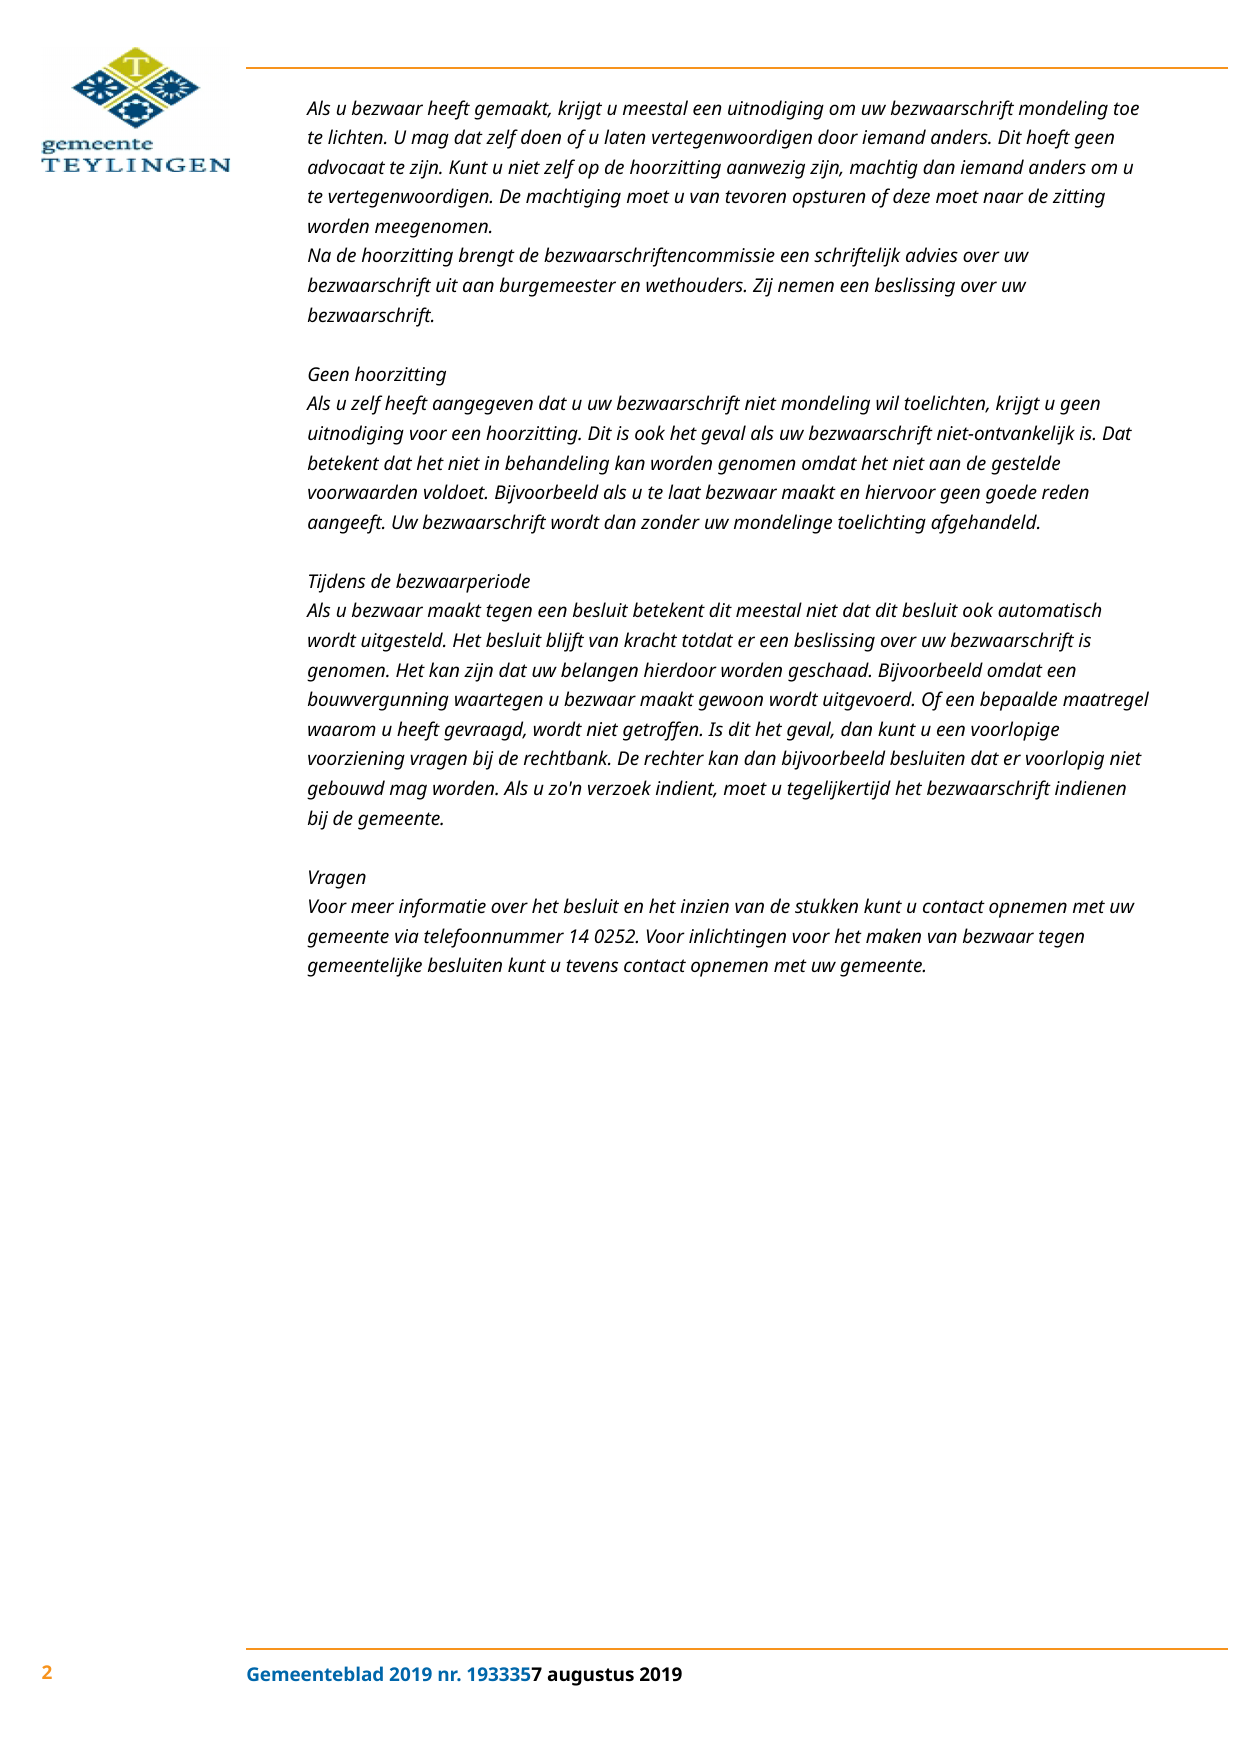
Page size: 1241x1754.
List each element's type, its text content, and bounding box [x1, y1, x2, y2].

list Als u zelf heeft aangegeven dat u uw bezwaarschrift niet mondeling wil toelichten, krijgt u geen uitnodiging voor een hoorzitting. Dit is ook het geval als uw bezwaarschrift niet-ontvankelijk is. Dat betekent dat het niet in behandeling kan worden genomen omdat het niet aan de gestelde voorwaarden voldoet. Bijvoorbeeld als u te laat bezwaar maakt en hiervoor geen goede reden aangeeft. Uw bezwaarschrift wordt dan zonder uw mondelinge toelichting afgehandeld. [248, 391, 1152, 535]
list Geen hoorzitting [248, 361, 1152, 387]
picture [41, 47, 231, 172]
list Voor meer informatie over het besluit en het inzien van de stukken kunt u contact opnemen met uw gemeente via telefoonnummer 14 0252. Voor inlichtingen voor het maken van bezwaar tegen gemeentelijke besluiten kunt u tevens contact opnemen met uw gemeente. [248, 893, 1152, 978]
list Als u bezwaar maakt tegen een besluit betekent dit meestal niet dat dit besluit ook automatisch wordt uitgesteld. Het besluit blijft van kracht totdat er een beslissing over uw bezwaarschrift is genomen. Het kan zijn dat uw belangen hierdoor worden geschaad. Bijvoorbeeld omdat een bouwvergunning waartegen u bezwaar maakt gewoon wordt uitgevoerd. Of een bepaalde maatregel waarom u heeft gevraagd, wordt niet getroffen. Is dit het geval, dan kunt u een voorlopige voorziening vragen bij de rechtbank. De rechter kan dan bijvoorbeeld besluiten dat er voorlopig niet gebouwd mag worden. Als u zo'n verzoek indient, moet u tegelijkertijd het bezwaarschrift indienen bij de gemeente. [248, 598, 1152, 831]
list Vragen [248, 864, 1152, 890]
list Als u bezwaar heeft gemaakt, krijgt u meestal een uitnodiging om uw bezwaarschrift mondeling toe te lichten. U mag dat zelf doen of u laten vertegenwoordigen door iemand anders. Dit hoeft geen advocaat te zijn. Kunt u niet zelf op de hoorzitting aanwezig zijn, machtig dan iemand anders om u te vertegenwoordigen. De machtiging moet u van tevoren opsturen of deze moet naar de zitting worden meegenomen. [248, 95, 1152, 239]
list Tijdens de bezwaarperiode [248, 568, 1152, 594]
list Na de hoorzitting brengt de bezwaarschriftencommissie een schriftelijk advies over uw bezwaarschrift uit aan burgemeester en wethouders. Zij nemen een beslissing over uw bezwaarschrift. [248, 243, 1152, 328]
